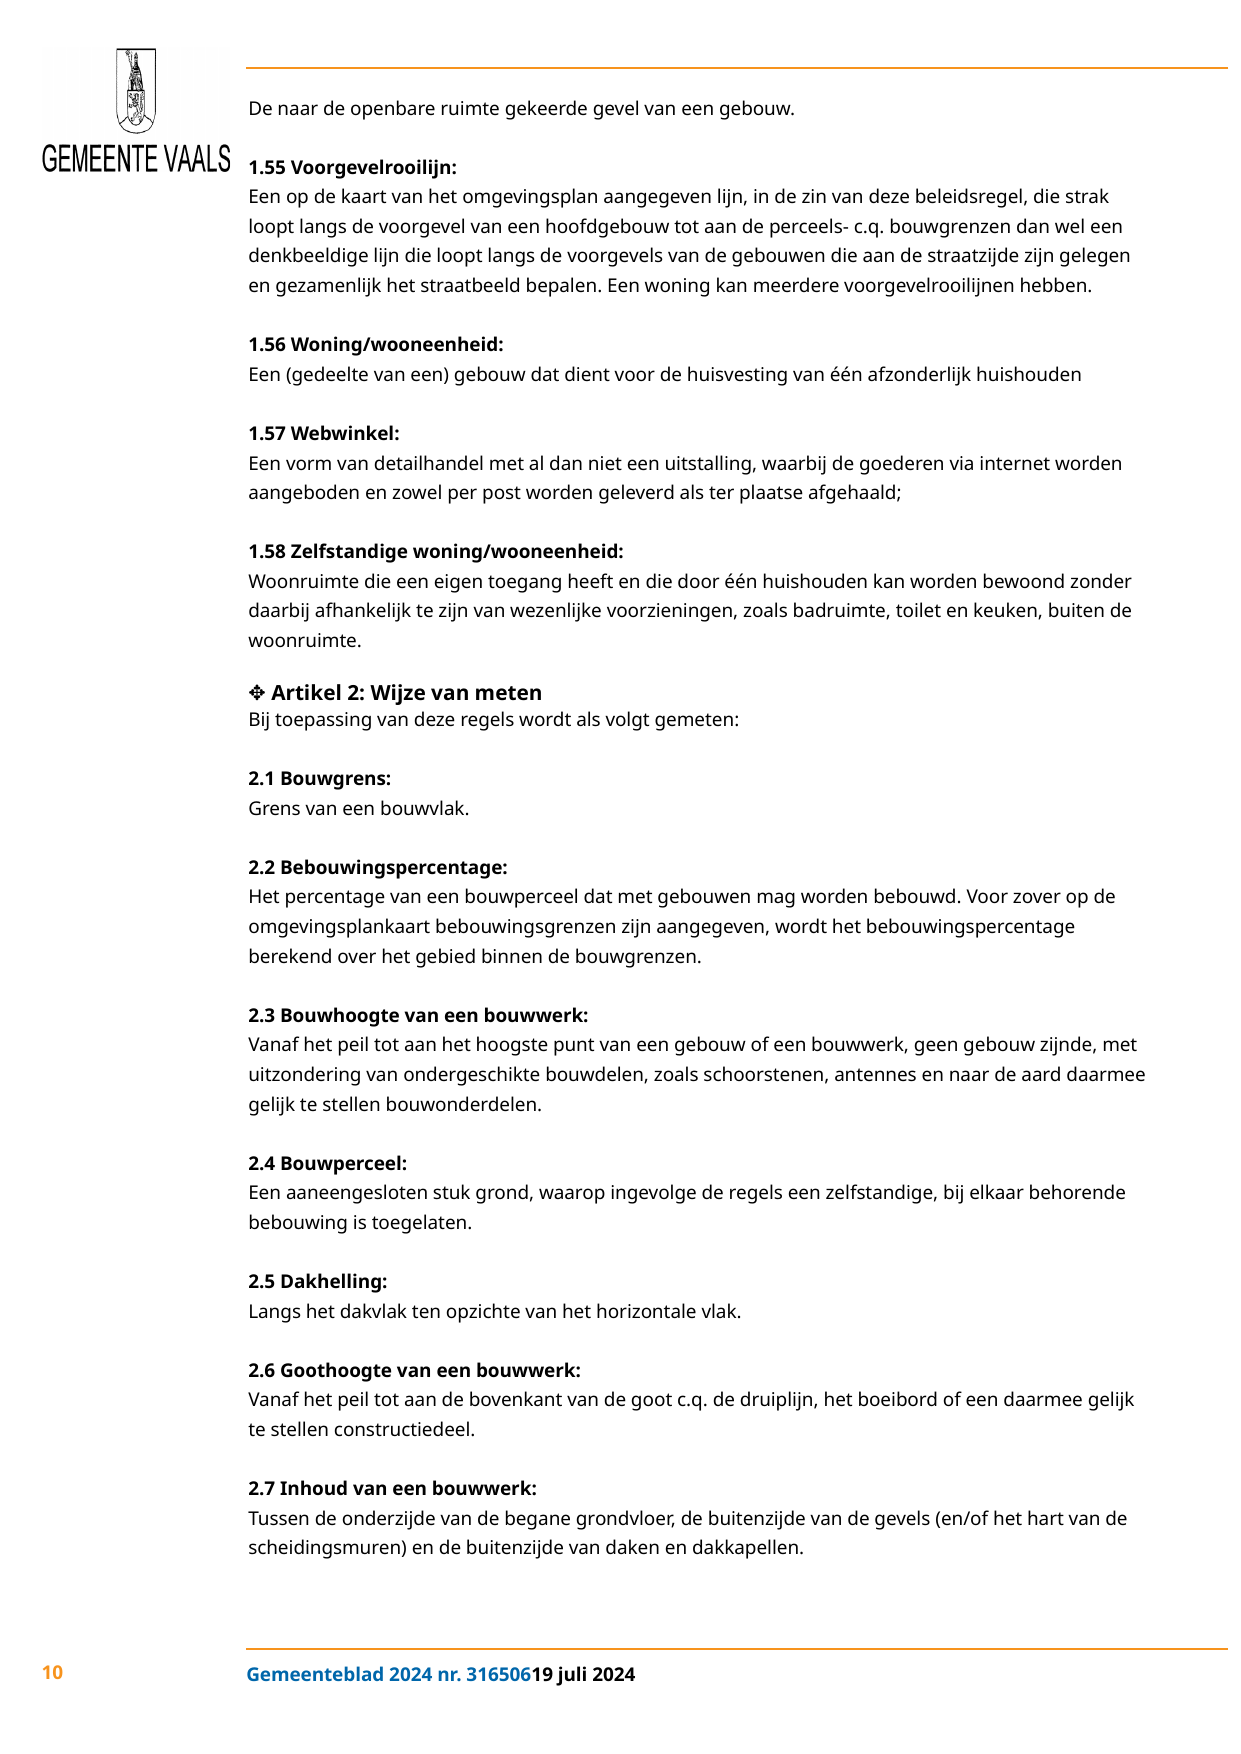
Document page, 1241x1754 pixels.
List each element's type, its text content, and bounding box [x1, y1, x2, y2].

text 1.58 Zelfstandige woning/wooneenheid: [248, 538, 1152, 564]
text 2.6 Goothoogte van een bouwwerk: [248, 1357, 1152, 1383]
text 2.3 Bouwhoogte van een bouwwerk: [248, 1002, 1152, 1028]
text 2.7 Inhoud van een bouwwerk: [248, 1475, 1152, 1501]
text ✥ Artikel 2: Wijze van meten [248, 678, 1152, 706]
picture [41, 47, 231, 172]
text 2.2 Bebouwingspercentage: [248, 854, 1152, 880]
text Een (gedeelte van een) gebouw dat dient voor de huisvesting van één afzonderlijk huishouden [248, 361, 1152, 387]
text Grens van een bouwvlak. [248, 795, 1152, 821]
text 1.56 Woning/wooneenheid: [248, 331, 1152, 357]
text 1.57 Webwinkel: [248, 420, 1152, 446]
text Vanaf het peil tot aan de bovenkant van de goot c.q. de druiplijn, het boeibord of een daarmee gelijk te stellen constructiedeel. [248, 1387, 1152, 1442]
text Tussen de onderzijde van de begane grondvloer, de buitenzijde van de gevels (en/of het hart van de scheidingsmuren) en de buitenzijde van daken en dakkapellen. [248, 1505, 1152, 1560]
text 2.1 Bouwgrens: [248, 765, 1152, 791]
text Woonruimte die een eigen toegang heeft en die door één huishouden kan worden bewoond zonder daarbij afhankelijk te zijn van wezenlijke voorzieningen, zoals badruimte, toilet en keuken, buiten de woonruimte. [248, 568, 1152, 653]
text Vanaf het peil tot aan het hoogste punt van een gebouw of een bouwwerk, geen gebouw zijnde, met uitzondering van ondergeschikte bouwdelen, zoals schoorstenen, antennes en naar de aard daarmee gelijk te stellen bouwonderdelen. [248, 1032, 1152, 1116]
text 2.4 Bouwperceel: [248, 1150, 1152, 1176]
text 1.55 Voorgevelrooilijn: [248, 154, 1152, 180]
text Een op de kaart van het omgevingsplan aangegeven lijn, in de zin van deze beleidsregel, die strak loopt langs de voorgevel van een hoofdgebouw tot aan de perceels- c.q. bouwgrenzen dan wel een denkbeeldige lijn die loopt langs de voorgevels van de gebouwen die aan de straatzijde zijn gelegen en gezamenlijk het straatbeeld bepalen. Een woning kan meerdere voorgevelrooilijnen hebben. [248, 183, 1152, 298]
text Bij toepassing van deze regels wordt als volgt gemeten: [248, 706, 1152, 732]
text Het percentage van een bouwperceel dat met gebouwen mag worden bebouwd. Voor zover op de omgevingsplankaart bebouwingsgrenzen zijn aangegeven, wordt het bebouwingspercentage berekend over het gebied binnen de bouwgrenzen. [248, 884, 1152, 968]
text Een vorm van detailhandel met al dan niet een uitstalling, waarbij de goederen via internet worden aangeboden en zowel per post worden geleverd als ter plaatse afgehaald; [248, 450, 1152, 505]
text Een aaneengesloten stuk grond, waarop ingevolge de regels een zelfstandige, bij elkaar behorende bebouwing is toegelaten. [248, 1179, 1152, 1235]
text De naar de openbare ruimte gekeerde gevel van een gebouw. [248, 95, 1152, 121]
text 2.5 Dakhelling: [248, 1268, 1152, 1294]
text Langs het dakvlak ten opzichte van het horizontale vlak. [248, 1298, 1152, 1323]
